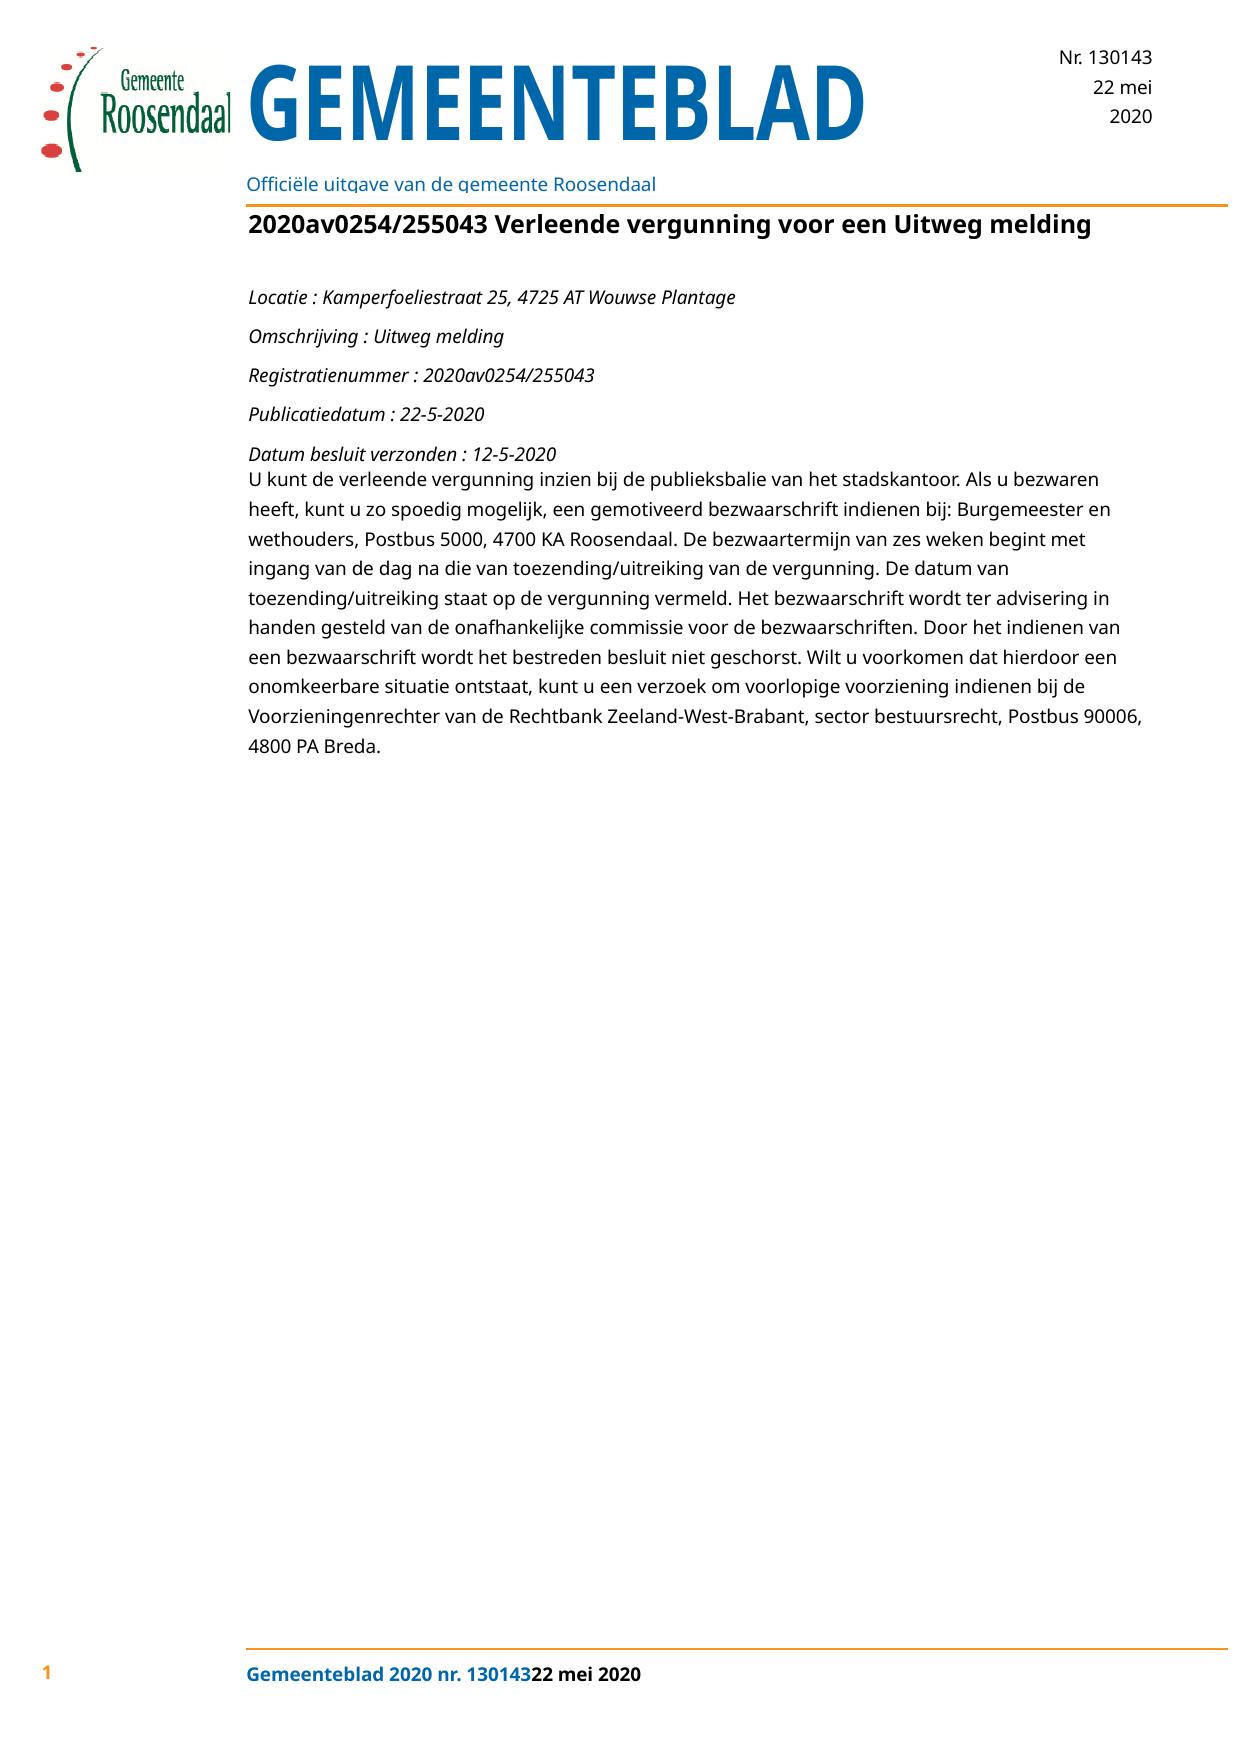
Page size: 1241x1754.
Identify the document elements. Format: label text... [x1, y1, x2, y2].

text Omschrijving : Uitweg melding [248, 323, 1152, 349]
text U kunt de verleende vergunning inzien bij de publieksbalie van het stadskantoor. Als u bezwaren heeft, kunt u zo spoedig mogelijk, een gemotiveerd bezwaarschrift indienen bij: Burgemeester en wethouders, Postbus 5000, 4700 KA Roosendaal. De bezwaartermijn van zes weken begint met ingang van de dag na die van toezending/uitreiking van de vergunning. De datum van toezending/uitreiking staat op de vergunning vermeld. Het bezwaarschrift wordt ter advisering in handen gesteld van de onafhankelijke commissie voor de bezwaarschriften. Door het indienen van een bezwaarschrift wordt het bestreden besluit niet geschorst. Wilt u voorkomen dat hierdoor een onomkeerbare situatie ontstaat, kunt u een verzoek om voorlopige voorziening indienen bij de Voorzieningenrechter van de Rechtbank Zeeland-West-Brabant, sector bestuursrecht, Postbus 90006, 4800 PA Breda. [248, 467, 1152, 759]
text Publicatiedatum : 22-5-2020 [248, 402, 1152, 427]
text 2020av0254/255043 Verleende vergunning voor een Uitweg melding [248, 207, 1152, 241]
text Registratienummer : 2020av0254/255043 [248, 362, 1152, 388]
picture [41, 47, 231, 172]
text Locatie : Kamperfoeliestraat 25, 4725 AT Wouwse Plantage [248, 284, 1152, 309]
text Datum besluit verzonden : 12-5-2020 [248, 441, 1152, 467]
